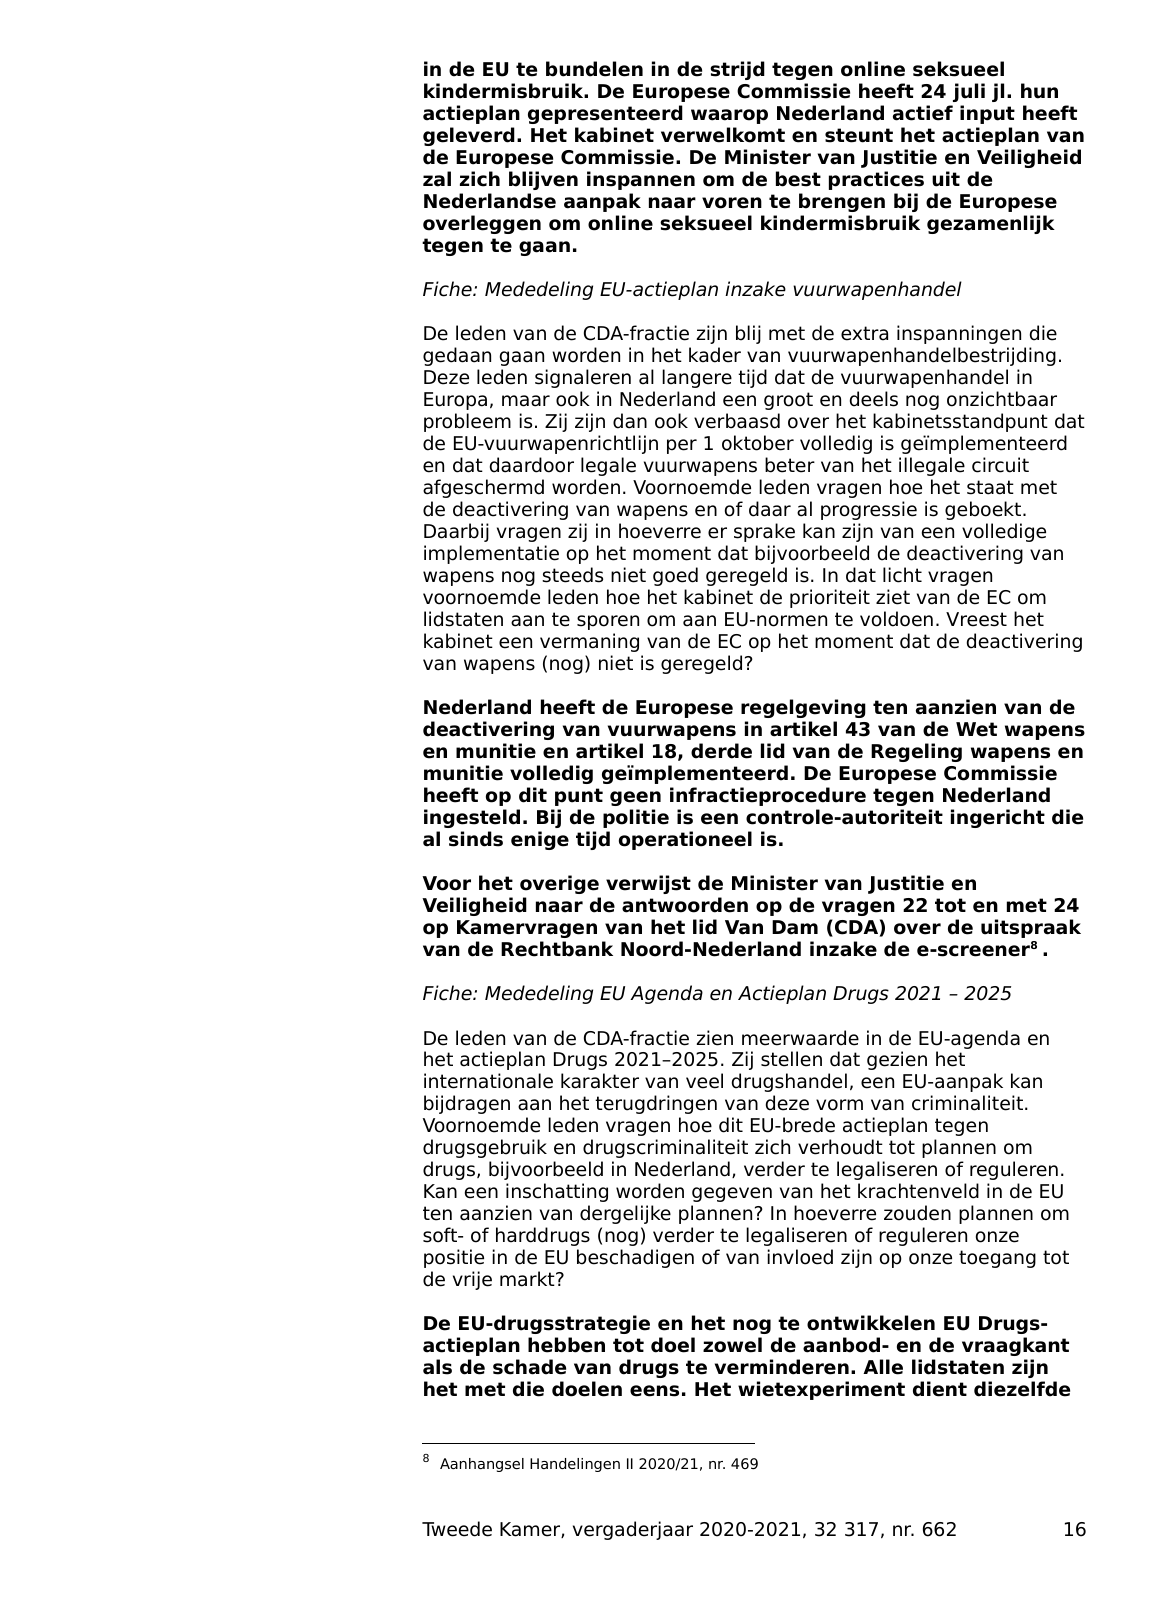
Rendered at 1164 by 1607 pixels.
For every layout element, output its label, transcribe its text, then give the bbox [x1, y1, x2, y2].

text Aanhangsel Handelingen II 2020/21, nr. 469 [422, 1452, 1087, 1474]
subtitle Fiche: Mededeling EU Agenda en Actieplan Drugs 2021 – 2025 [422, 983, 1087, 1005]
text De leden van de CDA-fractie zijn blij met de extra inspanningen die gedaan gaan worden in het kader van vuurwapenhandelbestrijding. Deze leden signaleren al langere tijd dat de vuurwapenhandel in Europa, maar ook in Nederland een groot en deels nog onzichtbaar probleem is. Zij zijn dan ook verbaasd over het kabinetsstandpunt dat de EU-vuurwapenrichtlijn per 1 oktober volledig is geïmplementeerd en dat daardoor legale vuurwapens beter van het illegale circuit afgeschermd worden. Voornoemde leden vragen hoe het staat met de deactivering van wapens en of daar al progressie is geboekt. Daarbij vragen zij in hoeverre er sprake kan zijn van een volledige implementatie op het moment dat bijvoorbeeld de deactivering van wapens nog steeds niet goed geregeld is. In dat licht vragen voornoemde leden hoe het kabinet de prioriteit ziet van de EC om lidstaten aan te sporen om aan EU-normen te voldoen. Vreest het kabinet een vermaning van de EC op het moment dat de deactivering van wapens (nog) niet is geregeld? [422, 323, 1087, 675]
text Nederland heeft de Europese regelgeving ten aanzien van de deactivering van vuurwapens in artikel 43 van de Wet wapens en munitie en artikel 18, derde lid van de Regeling wapens en munitie volledig geïmplementeerd. De Europese Commissie heeft op dit punt geen infractieprocedure tegen Nederland ingesteld. Bij de politie is een controle-autoriteit ingericht die al sinds enige tijd operationeel is. [422, 697, 1087, 851]
text De EU-drugsstrategie en het nog te ontwikkelen EU Drugs-actieplan hebben tot doel zowel de aanbod- en de vraagkant als de schade van drugs te verminderen. Alle lidstaten zijn het met die doelen eens. Het wietexperiment dient diezelfde [422, 1313, 1087, 1401]
text in de EU te bundelen in de strijd tegen online seksueel kindermisbruik. De Europese Commissie heeft 24 juli jl. hun actieplan gepresenteerd waarop Nederland actief input heeft geleverd. Het kabinet verwelkomt en steunt het actieplan van de Europese Commissie. De Minister van Justitie en Veiligheid zal zich blijven inspannen om de best practices uit de Nederlandse aanpak naar voren te brengen bij de Europese overleggen om online seksueel kindermisbruik gezamenlijk tegen te gaan. [422, 59, 1087, 257]
subtitle Fiche: Mededeling EU-actieplan inzake vuurwapenhandel [422, 279, 1087, 301]
text De leden van de CDA-fractie zien meerwaarde in de EU-agenda en het actieplan Drugs 2021–2025. Zij stellen dat gezien het internationale karakter van veel drugshandel, een EU-aanpak kan bijdragen aan het terugdringen van deze vorm van criminaliteit. Voornoemde leden vragen hoe dit EU-brede actieplan tegen drugsgebruik en drugscriminaliteit zich verhoudt tot plannen om drugs, bijvoorbeeld in Nederland, verder te legaliseren of reguleren. Kan een inschatting worden gegeven van het krachtenveld in de EU ten aanzien van dergelijke plannen? In hoeverre zouden plannen om soft- of harddrugs (nog) verder te legaliseren of reguleren onze positie in de EU beschadigen of van invloed zijn op onze toegang tot de vrije markt? [422, 1027, 1087, 1291]
text Voor het overige verwijst de Minister van Justitie en Veiligheid naar de antwoorden op de vragen 22 tot en met 24 op Kamervragen van het lid Van Dam (CDA) over de uitspraak van de Rechtbank Noord-Nederland inzake de e-screener. [422, 873, 1087, 961]
